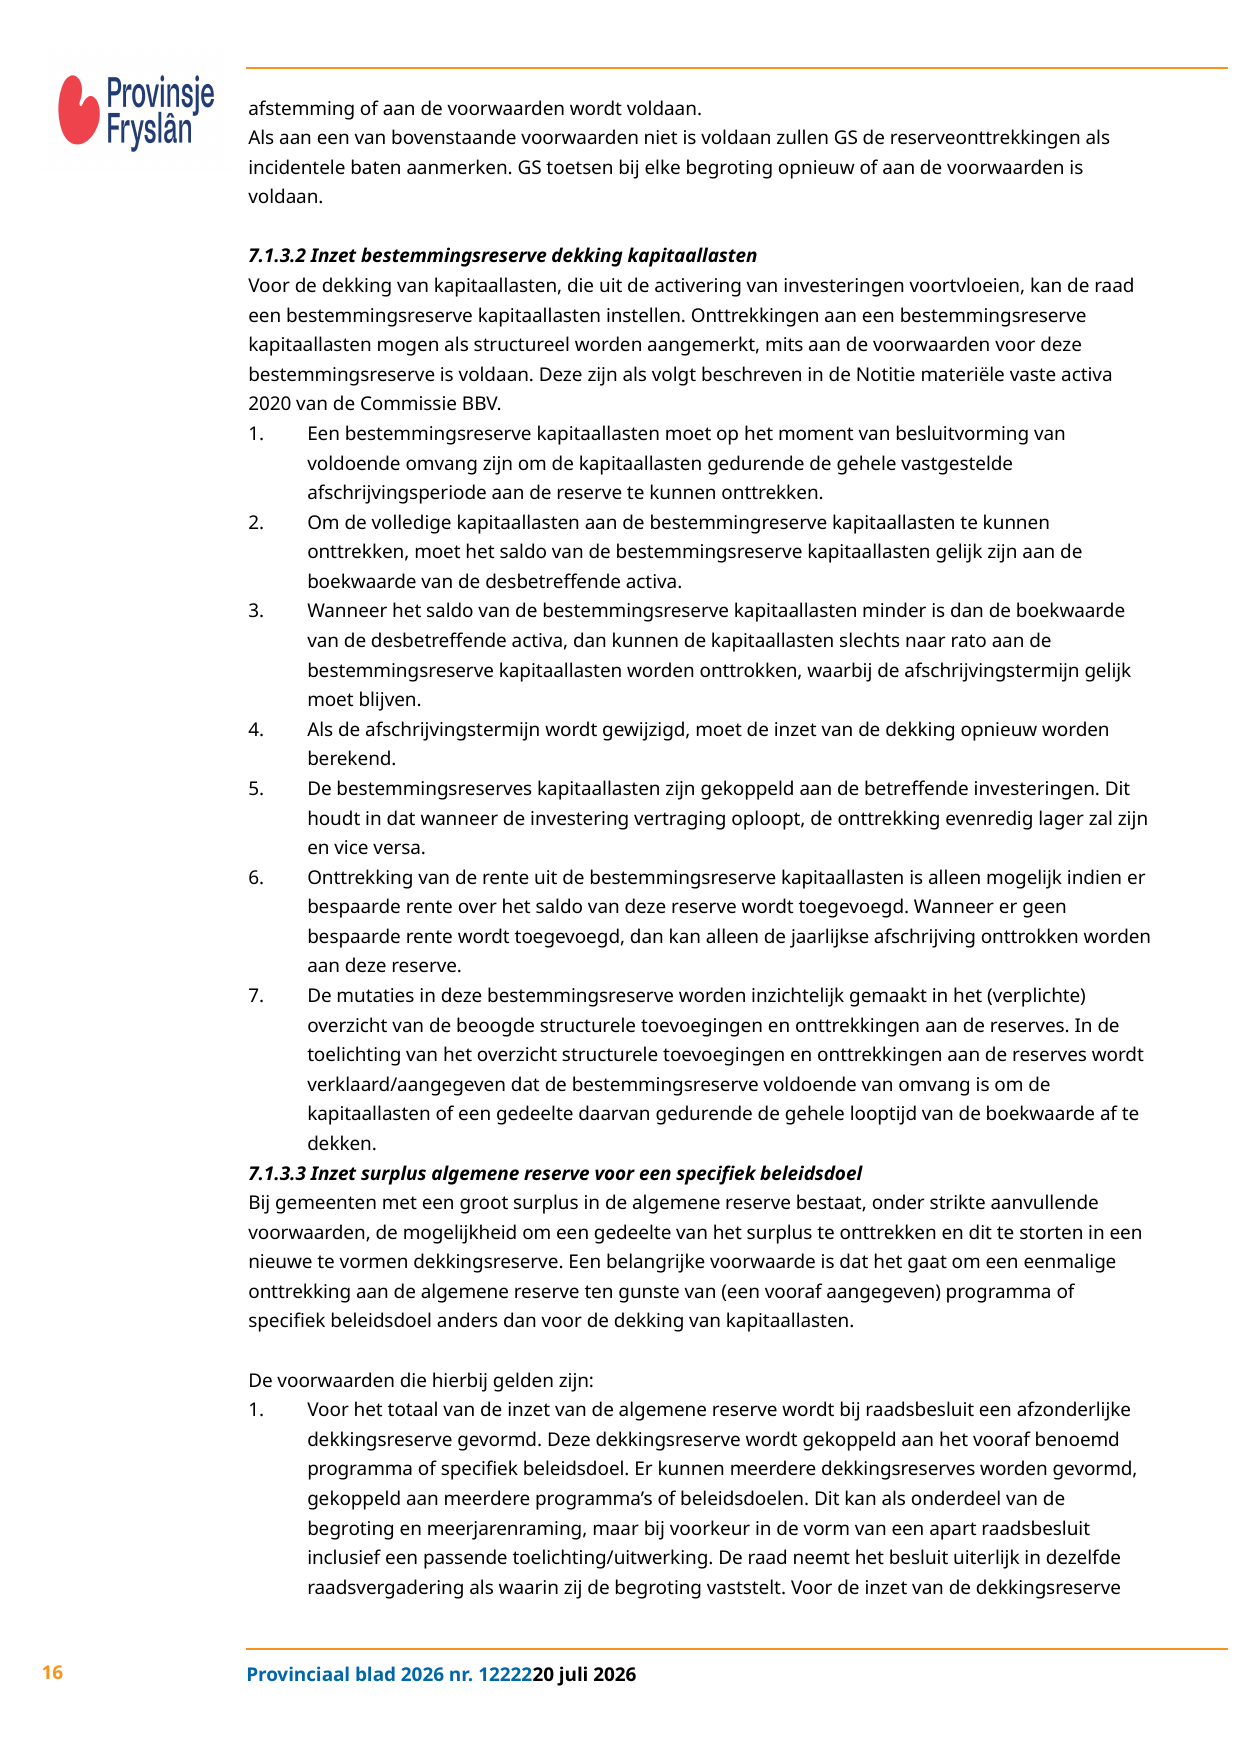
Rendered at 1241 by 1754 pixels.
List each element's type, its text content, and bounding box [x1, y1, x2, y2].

list Onttrekking van de rente uit de bestemmingsreserve kapitaallasten is alleen mogelijk indien er bespaarde rente over het saldo van deze reserve wordt toegevoegd. Wanneer er geen bespaarde rente wordt toegevoegd, dan kan alleen de jaarlijkse afschrijving onttrokken worden aan deze reserve. [248, 864, 1152, 978]
list Voor het totaal van de inzet van de algemene reserve wordt bij raadsbesluit een afzonderlijke dekkingsreserve gevormd. Deze dekkingsreserve wordt gekoppeld aan het vooraf benoemd programma of specifiek beleidsdoel. Er kunnen meerdere dekkingsreserves worden gevormd, gekoppeld aan meerdere programma’s of beleidsdoelen. Dit kan als onderdeel van de begroting en meerjarenraming, maar bij voorkeur in de vorm van een apart raadsbesluit inclusief een passende toelichting/uitwerking. De raad neemt het besluit uiterlijk in dezelfde raadsvergadering als waarin zij de begroting vaststelt. Voor de inzet van de dekkingsreserve [248, 1396, 1152, 1600]
text 7.1.3.2 Inzet bestemmingsreserve dekking kapitaallasten [248, 243, 1152, 268]
list De mutaties in deze bestemmingsreserve worden inzichtelijk gemaakt in het (verplichte) overzicht van de beoogde structurele toevoegingen en onttrekkingen aan de reserves. In de toelichting van het overzicht structurele toevoegingen en onttrekkingen aan de reserves wordt verklaard/aangegeven dat de bestemmingsreserve voldoende van omvang is om de kapitaallasten of een gedeelte daarvan gedurende de gehele looptijd van de boekwaarde af te dekken. [248, 982, 1152, 1156]
text Als aan een van bovenstaande voorwaarden niet is voldaan zullen GS de reserveonttrekkingen als incidentele baten aanmerken. GS toetsen bij elke begroting opnieuw of aan de voorwaarden is voldaan. [248, 124, 1152, 209]
list Als de afschrijvingstermijn wordt gewijzigd, moet de inzet van de dekking opnieuw worden berekend. [248, 716, 1152, 771]
text Bij gemeenten met een groot surplus in de algemene reserve bestaat, onder strikte aanvullende voorwaarden, de mogelijkheid om een gedeelte van het surplus te onttrekken en dit te storten in een nieuwe te vormen dekkingsreserve. Een belangrijke voorwaarde is dat het gaat om een eenmalige onttrekking aan de algemene reserve ten gunste van (een vooraf aangegeven) programma of specifiek beleidsdoel anders dan voor de dekking van kapitaallasten. [248, 1189, 1152, 1333]
list Wanneer het saldo van de bestemmingsreserve kapitaallasten minder is dan de boekwaarde van de desbetreffende activa, dan kunnen de kapitaallasten slechts naar rato aan de bestemmingsreserve kapitaallasten worden onttrokken, waarbij de afschrijvingstermijn gelijk moet blijven. [248, 598, 1152, 712]
picture [41, 47, 231, 172]
text De voorwaarden die hierbij gelden zijn: [248, 1367, 1152, 1393]
list Om de volledige kapitaallasten aan de bestemmingreserve kapitaallasten te kunnen onttrekken, moet het saldo van de bestemmingsreserve kapitaallasten gelijk zijn aan de boekwaarde van de desbetreffende activa. [248, 509, 1152, 594]
list Een bestemmingsreserve kapitaallasten moet op het moment van besluitvorming van voldoende omvang zijn om de kapitaallasten gedurende de gehele vastgestelde afschrijvingsperiode aan de reserve te kunnen onttrekken. [248, 420, 1152, 505]
text 7.1.3.3 Inzet surplus algemene reserve voor een specifiek beleidsdoel [248, 1160, 1152, 1186]
text afstemming of aan de voorwaarden wordt voldaan. [248, 95, 1152, 121]
text Voor de dekking van kapitaallasten, die uit de activering van investeringen voortvloeien, kan de raad een bestemmingsreserve kapitaallasten instellen. Onttrekkingen aan een bestemmingsreserve kapitaallasten mogen als structureel worden aangemerkt, mits aan de voorwaarden voor deze bestemmingsreserve is voldaan. Deze zijn als volgt beschreven in de Notitie materiële vaste activa 2020 van de Commissie BBV. [248, 272, 1152, 416]
list De bestemmingsreserves kapitaallasten zijn gekoppeld aan de betreffende investeringen. Dit houdt in dat wanneer de investering vertraging oploopt, de onttrekking evenredig lager zal zijn en vice versa. [248, 775, 1152, 860]
